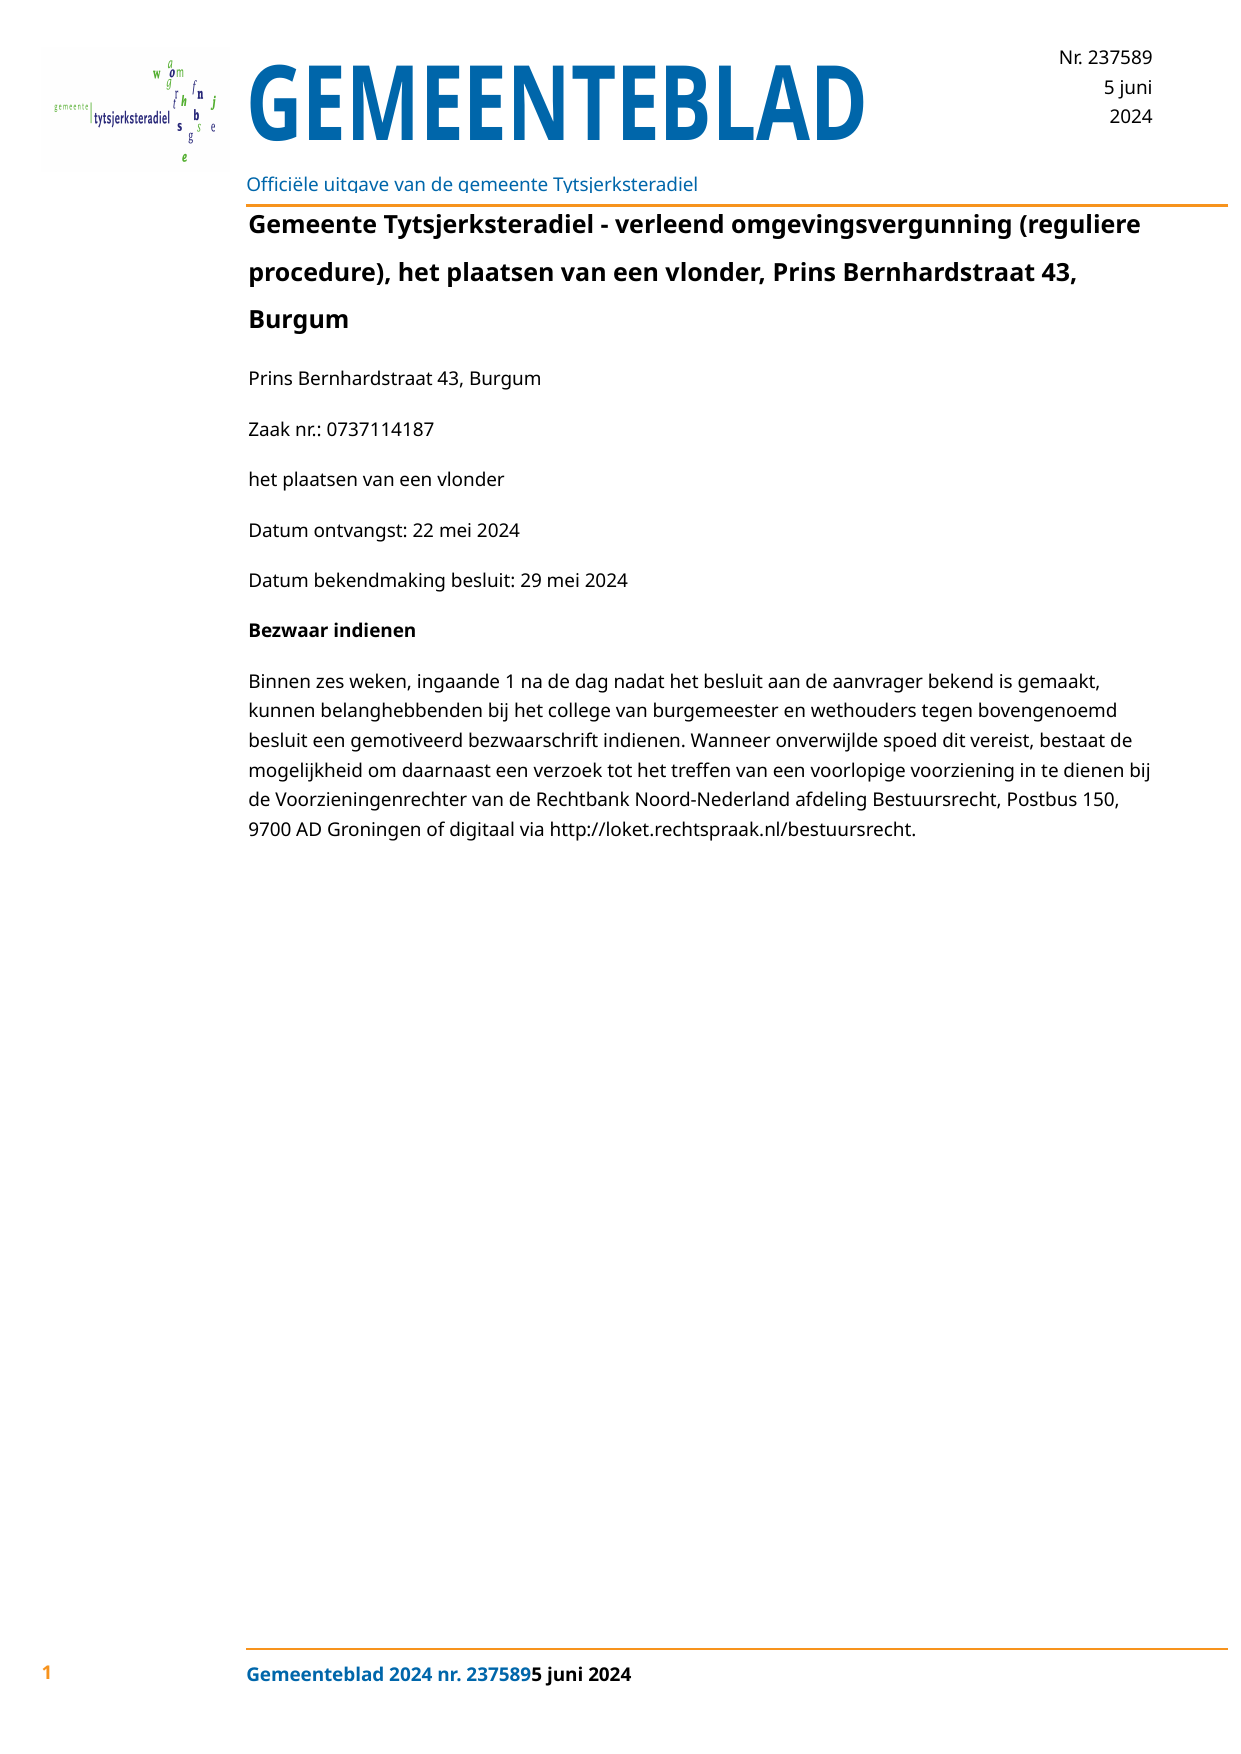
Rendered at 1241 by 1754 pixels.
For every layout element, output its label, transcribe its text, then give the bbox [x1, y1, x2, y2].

text het plaatsen van een vlonder [248, 466, 1152, 492]
text Datum bekendmaking besluit: 29 mei 2024 [248, 567, 1152, 593]
text Datum ontvangst: 22 mei 2024 [248, 517, 1152, 542]
text Prins Bernhardstraat 43, Burgum [248, 366, 1152, 391]
picture [41, 47, 231, 172]
text Gemeente Tytsjerksteradiel - verleend omgevingsvergunning (reguliere procedure), het plaatsen van een vlonder, Prins Bernhardstraat 43, Burgum [248, 207, 1152, 336]
text Bezwaar indienen [248, 618, 1152, 643]
text Binnen zes weken, ingaande 1 na de dag nadat het besluit aan de aanvrager bekend is gemaakt, kunnen belanghebbenden bij het college van burgemeester en wethouders tegen bovengenoemd besluit een gemotiveerd bezwaarschrift indienen. Wanneer onverwijlde spoed dit vereist, bestaat de mogelijkheid om daarnaast een verzoek tot het treffen van een voorlopige voorziening in te dienen bij de Voorzieningenrechter van de Rechtbank Noord-Nederland afdeling Bestuursrecht, Postbus 150, 9700 AD Groningen of digitaal via http://loket.rechtspraak.nl/bestuursrecht. [248, 668, 1152, 842]
text Zaak nr.: 0737114187 [248, 416, 1152, 442]
